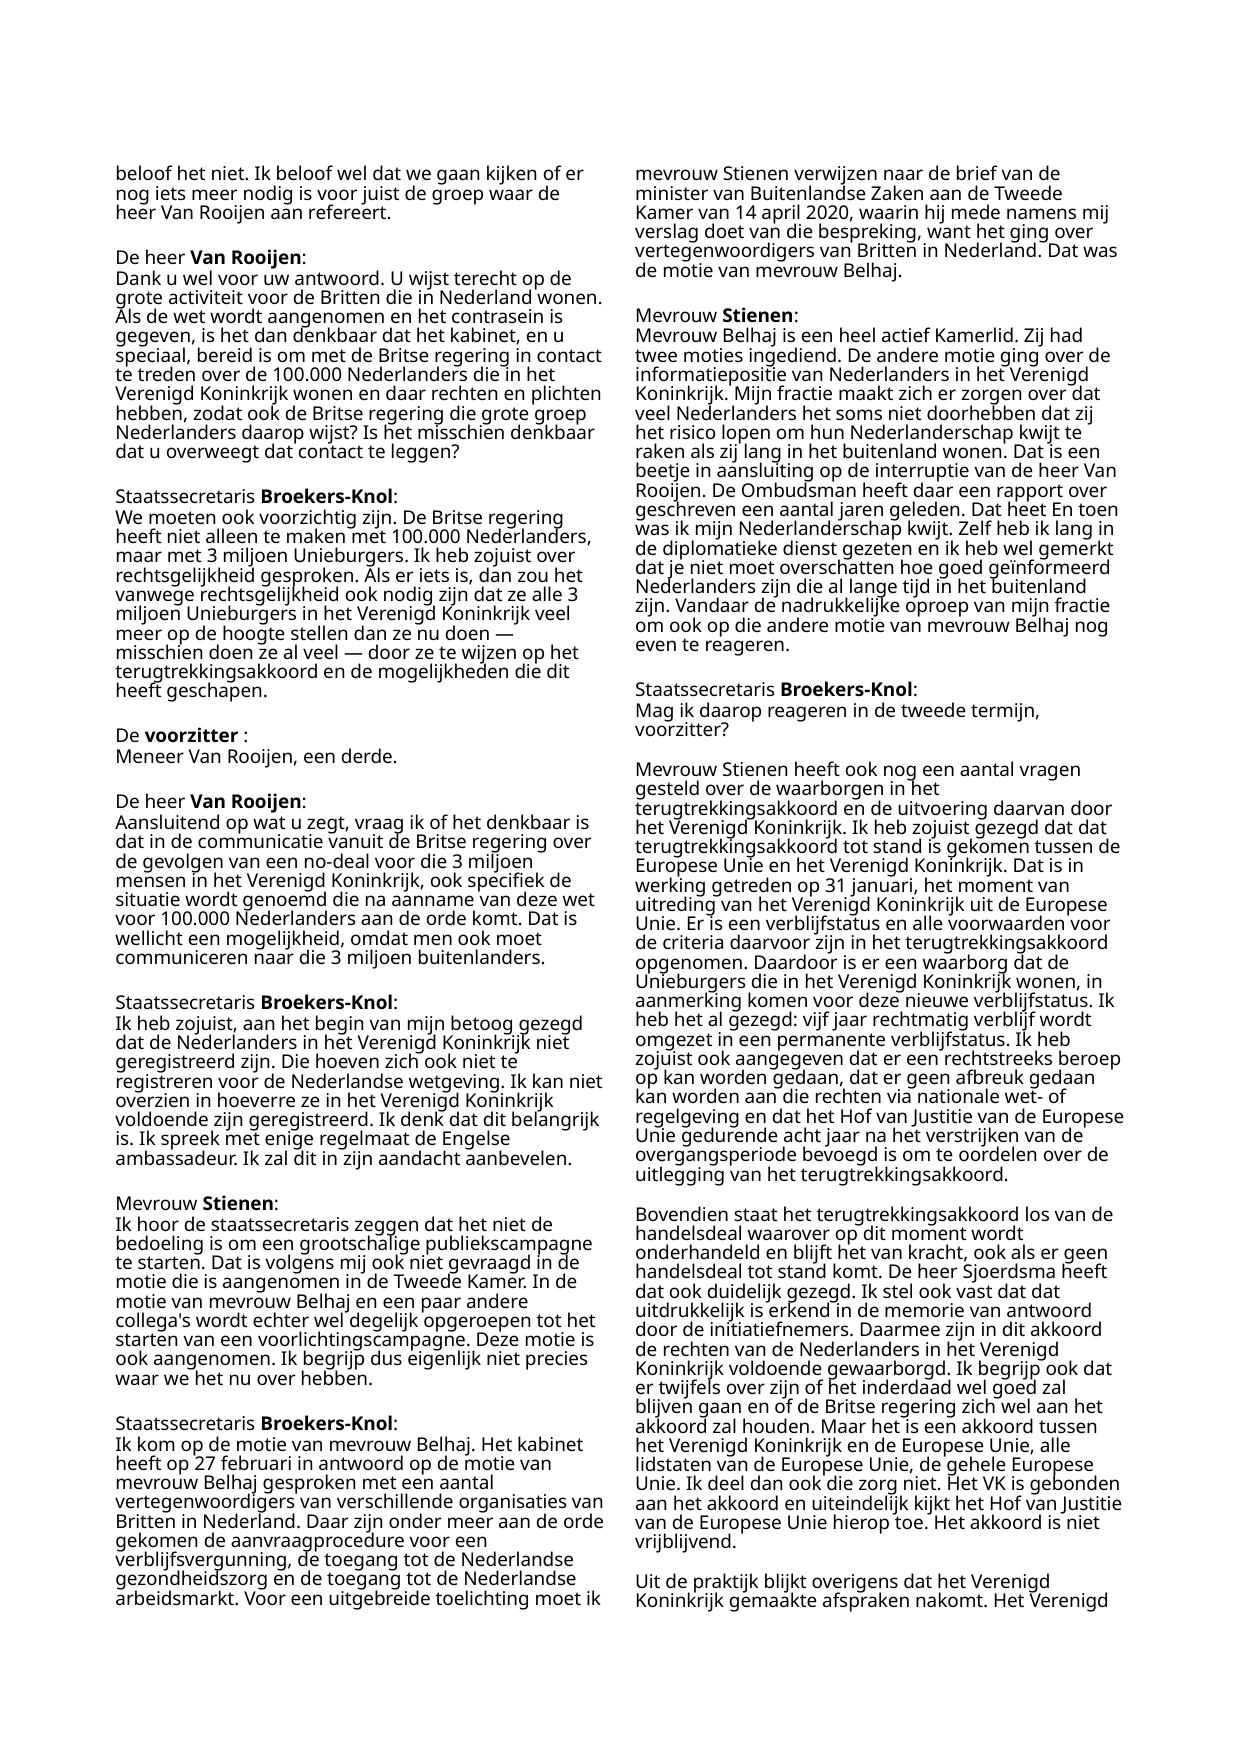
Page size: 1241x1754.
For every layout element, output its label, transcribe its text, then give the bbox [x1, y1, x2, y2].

text De heer Van Rooijen: [115, 244, 605, 270]
text Staatssecretaris Broekers-Knol: [115, 483, 605, 509]
text Mevrouw Belhaj is een heel actief Kamerlid. Zij had twee moties ingediend. De andere motie ging over de informatiepositie van Nederlanders in het Verenigd Koninkrijk. Mijn fractie maakt zich er zorgen over dat veel Nederlanders het soms niet doorhebben dat zij het risico lopen om hun Nederlanderschap kwijt te raken als zij lang in het buitenland wonen. Dat is een beetje in aansluiting op de interruptie van de heer Van Rooijen. De Ombudsman heeft daar een rapport over geschreven een aantal jaren geleden. Dat heet En toen was ik mijn Nederlanderschap kwijt. Zelf heb ik lang in de diplomatieke dienst gezeten en ik heb wel gemerkt dat je niet moet overschatten hoe goed geïnformeerd Nederlanders zijn die al lange tijd in het buitenland zijn. Vandaar de nadrukkelijke oproep van mijn fractie om ook op die andere motie van mevrouw Belhaj nog even te reageren. [635, 327, 1125, 655]
text De voorzitter : [115, 722, 605, 748]
text De heer Van Rooijen: [115, 788, 605, 814]
text beloof het niet. Ik beloof wel dat we gaan kijken of er nog iets meer nodig is voor juist de groep waar de heer Van Rooijen aan refereert. [115, 165, 605, 223]
text Mevrouw Stienen: [635, 302, 1125, 327]
text Ik kom op de motie van mevrouw Belhaj. Het kabinet heeft op 27 februari in antwoord op de motie van mevrouw Belhaj gesproken met een aantal vertegenwoordigers van verschillende organisaties van Britten in Nederland. Daar zijn onder meer aan de orde gekomen de aanvraagprocedure voor een verblijfsvergunning, de toegang tot de Nederlandse gezondheidszorg en de toegang tot de Nederlandse arbeidsmarkt. Voor een uitgebreide toelichting moet ik [115, 1436, 605, 1609]
text Staatssecretaris Broekers-Knol: [115, 1410, 605, 1436]
text Ik hoor de staatssecretaris zeggen dat het niet de bedoeling is om een grootschalige publiekscampagne te starten. Dat is volgens mij ook niet gevraagd in de motie die is aangenomen in de Tweede Kamer. In de motie van mevrouw Belhaj en een paar andere collega's wordt echter wel degelijk opgeroepen tot het starten van een voorlichtingscampagne. Deze motie is ook aangenomen. Ik begrijp dus eigenlijk niet precies waar we het nu over hebben. [115, 1216, 605, 1389]
text Aansluitend op wat u zegt, vraag ik of het denkbaar is dat in de communicatie vanuit de Britse regering over de gevolgen van een no-deal voor die 3 miljoen mensen in het Verenigd Koninkrijk, ook specifiek de situatie wordt genoemd die na aanname van deze wet voor 100.000 Nederlanders aan de orde komt. Dat is wellicht een mogelijkheid, omdat men ook moet communiceren naar die 3 miljoen buitenlanders. [115, 814, 605, 968]
text Ik heb zojuist, aan het begin van mijn betoog gezegd dat de Nederlanders in het Verenigd Koninkrijk niet geregistreerd zijn. Die hoeven zich ook niet te registreren voor de Nederlandse wetgeving. Ik kan niet overzien in hoeverre ze in het Verenigd Koninkrijk voldoende zijn geregistreerd. Ik denk dat dit belangrijk is. Ik spreek met enige regelmaat de Engelse ambassadeur. Ik zal dit in zijn aandacht aanbevelen. [115, 1015, 605, 1169]
text Uit de praktijk blijkt overigens dat het Verenigd Koninkrijk gemaakte afspraken nakomt. Het Verenigd [635, 1573, 1125, 1612]
text Mevrouw Stienen: [115, 1190, 605, 1216]
text mevrouw Stienen verwijzen naar de brief van de minister van Buitenlandse Zaken aan de Tweede Kamer van 14 april 2020, waarin hij mede namens mij verslag doet van die bespreking, want het ging over vertegenwoordigers van Britten in Nederland. Dat was de motie van mevrouw Belhaj. [635, 165, 1125, 281]
text Bovendien staat het terugtrekkingsakkoord los van de handelsdeal waarover op dit moment wordt onderhandeld en blijft het van kracht, ook als er geen handelsdeal tot stand komt. De heer Sjoerdsma heeft dat ook duidelijk gezegd. Ik stel ook vast dat dat uitdrukkelijk is erkend in de memorie van antwoord door de initiatiefnemers. Daarmee zijn in dit akkoord de rechten van de Nederlanders in het Verenigd Koninkrijk voldoende gewaarborgd. Ik begrijp ook dat er twijfels over zijn of het inderdaad wel goed zal blijven gaan en of de Britse regering zich wel aan het akkoord zal houden. Maar het is een akkoord tussen het Verenigd Koninkrijk en de Europese Unie, alle lidstaten van de Europese Unie, de gehele Europese Unie. Ik deel dan ook die zorg niet. Het VK is gebonden aan het akkoord en uiteindelijk kijkt het Hof van Justitie van de Europese Unie hierop toe. Het akkoord is niet vrijblijvend. [635, 1206, 1125, 1552]
text Staatssecretaris Broekers-Knol: [635, 676, 1125, 702]
text Mag ik daarop reageren in de tweede termijn, voorzitter? [635, 702, 1125, 740]
text Dank u wel voor uw antwoord. U wijst terecht op de grote activiteit voor de Britten die in Nederland wonen. Als de wet wordt aangenomen en het contrasein is gegeven, is het dan denkbaar dat het kabinet, en u speciaal, bereid is om met de Britse regering in contact te treden over de 100.000 Nederlanders die in het Verenigd Koninkrijk wonen en daar rechten en plichten hebben, zodat ook de Britse regering die grote groep Nederlanders daarop wijst? Is het misschien denkbaar dat u overweegt dat contact te leggen? [115, 270, 605, 462]
text Meneer Van Rooijen, een derde. [115, 748, 605, 767]
text Staatssecretaris Broekers-Knol: [115, 989, 605, 1015]
text We moeten ook voorzichtig zijn. De Britse regering heeft niet alleen te maken met 100.000 Nederlanders, maar met 3 miljoen Unieburgers. Ik heb zojuist over rechtsgelijkheid gesproken. Als er iets is, dan zou het vanwege rechtsgelijkheid ook nodig zijn dat ze alle 3 miljoen Unieburgers in het Verenigd Koninkrijk veel meer op de hoogte stellen dan ze nu doen — misschien doen ze al veel — door ze te wijzen op het terugtrekkingsakkoord en de mogelijkheden die dit heeft geschapen. [115, 509, 605, 702]
text Mevrouw Stienen heeft ook nog een aantal vragen gesteld over de waarborgen in het terugtrekkingsakkoord en de uitvoering daarvan door het Verenigd Koninkrijk. Ik heb zojuist gezegd dat dat terugtrekkingsakkoord tot stand is gekomen tussen de Europese Unie en het Verenigd Koninkrijk. Dat is in werking getreden op 31 januari, het moment van uitreding van het Verenigd Koninkrijk uit de Europese Unie. Er is een verblijfstatus en alle voorwaarden voor de criteria daarvoor zijn in het terugtrekkingsakkoord opgenomen. Daardoor is er een waarborg dat de Unieburgers die in het Verenigd Koninkrijk wonen, in aanmerking komen voor deze nieuwe verblijfstatus. Ik heb het al gezegd: vijf jaar rechtmatig verblijf wordt omgezet in een permanente verblijfstatus. Ik heb zojuist ook aangegeven dat er een rechtstreeks beroep op kan worden gedaan, dat er geen afbreuk gedaan kan worden aan die rechten via nationale wet- of regelgeving en dat het Hof van Justitie van de Europese Unie gedurende acht jaar na het verstrijken van de overgangsperiode bevoegd is om te oordelen over de uitlegging van het terugtrekkingsakkoord. [635, 761, 1125, 1185]
